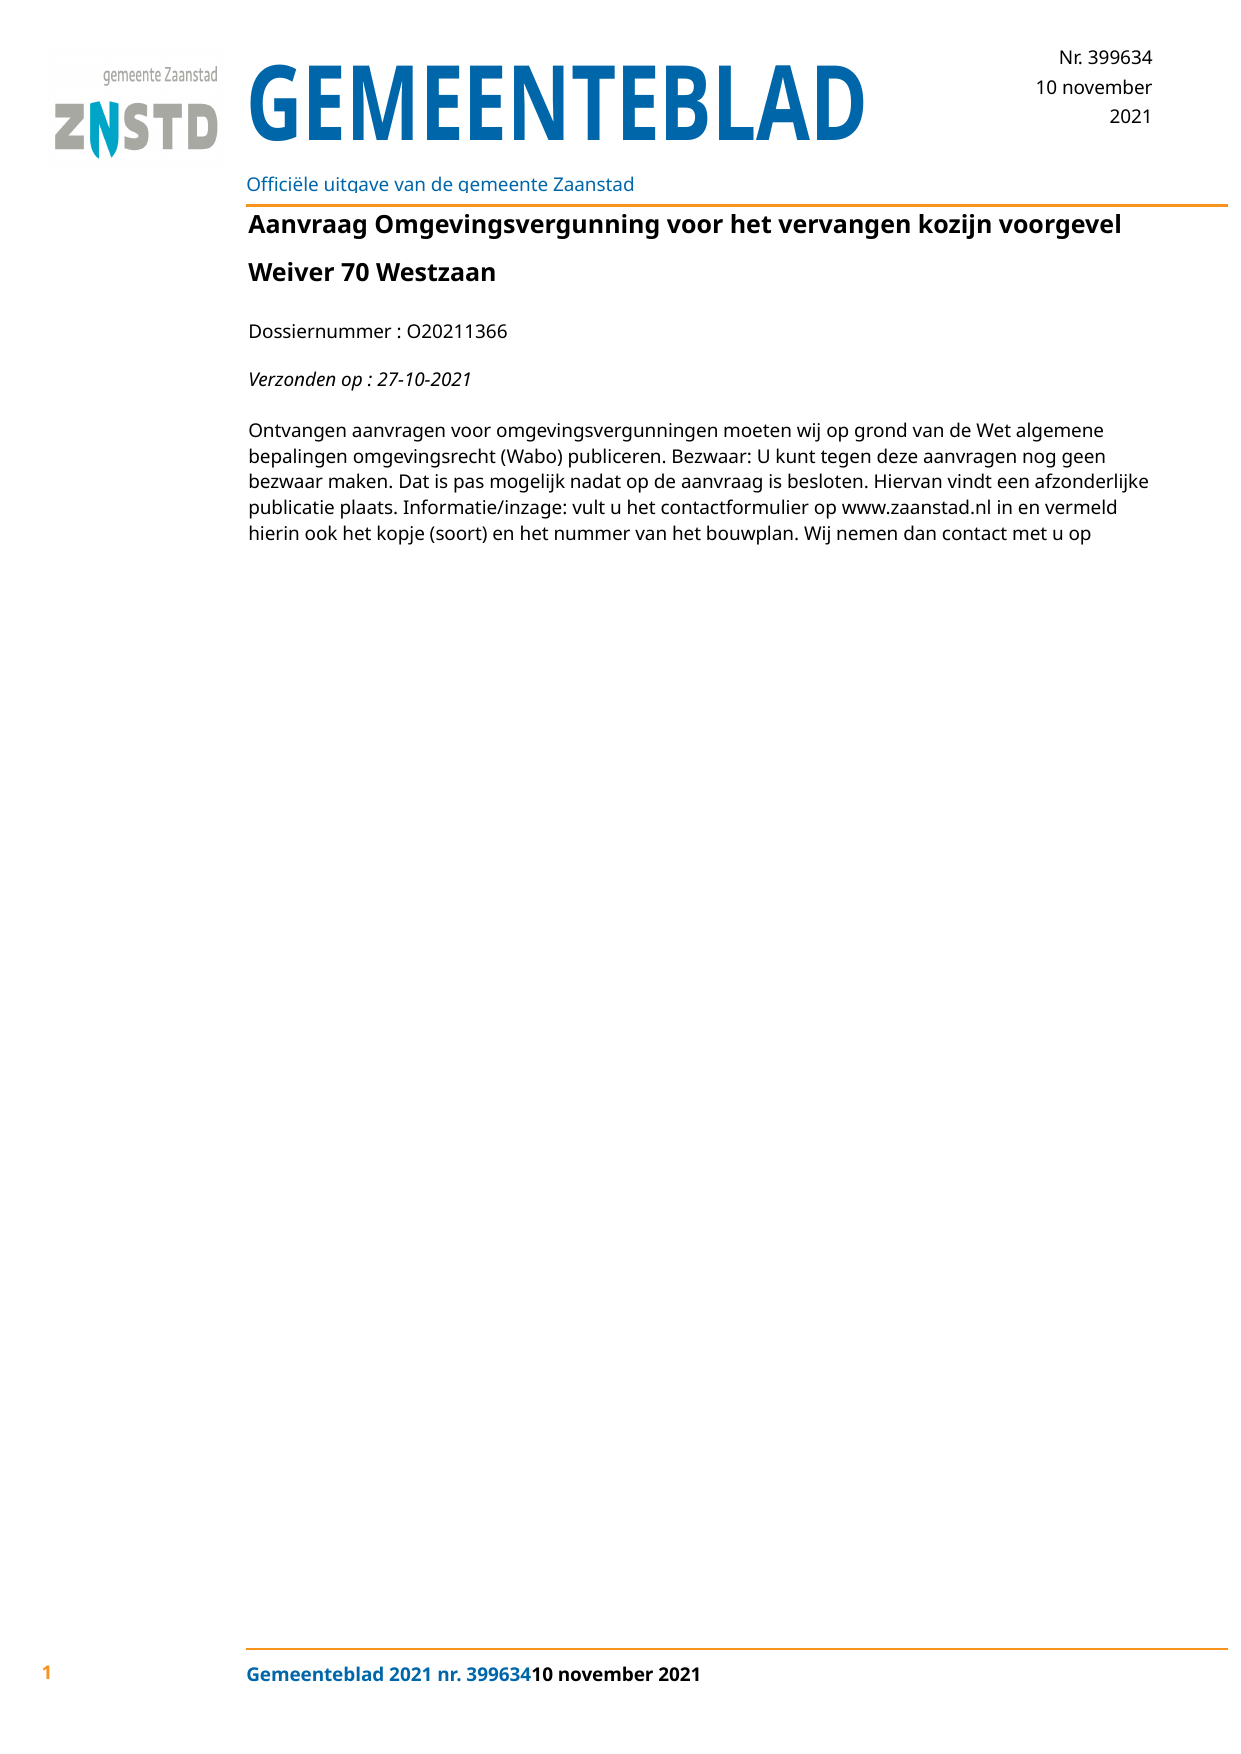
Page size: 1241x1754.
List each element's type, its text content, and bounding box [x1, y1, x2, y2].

text Dossiernummer : O20211366 [248, 318, 1152, 344]
text Aanvraag Omgevingsvergunning voor het vervangen kozijn voorgevel Weiver 70 Westzaan [248, 207, 1152, 288]
picture [41, 47, 231, 172]
text Verzonden op : 27-10-2021 [248, 366, 1152, 391]
text Ontvangen aanvragen voor omgevingsvergunningen moeten wij op grond van de Wet algemene bepalingen omgevingsrecht (Wabo) publiceren. Bezwaar: U kunt tegen deze aanvragen nog geen bezwaar maken. Dat is pas mogelijk nadat op de aanvraag is besloten. Hiervan vindt een afzonderlijke publicatie plaats. Informatie/inzage: vult u het contactformulier op www.zaanstad.nl in en vermeld hierin ook het kopje (soort) en het nummer van het bouwplan. Wij nemen dan contact met u op [248, 417, 1152, 546]
